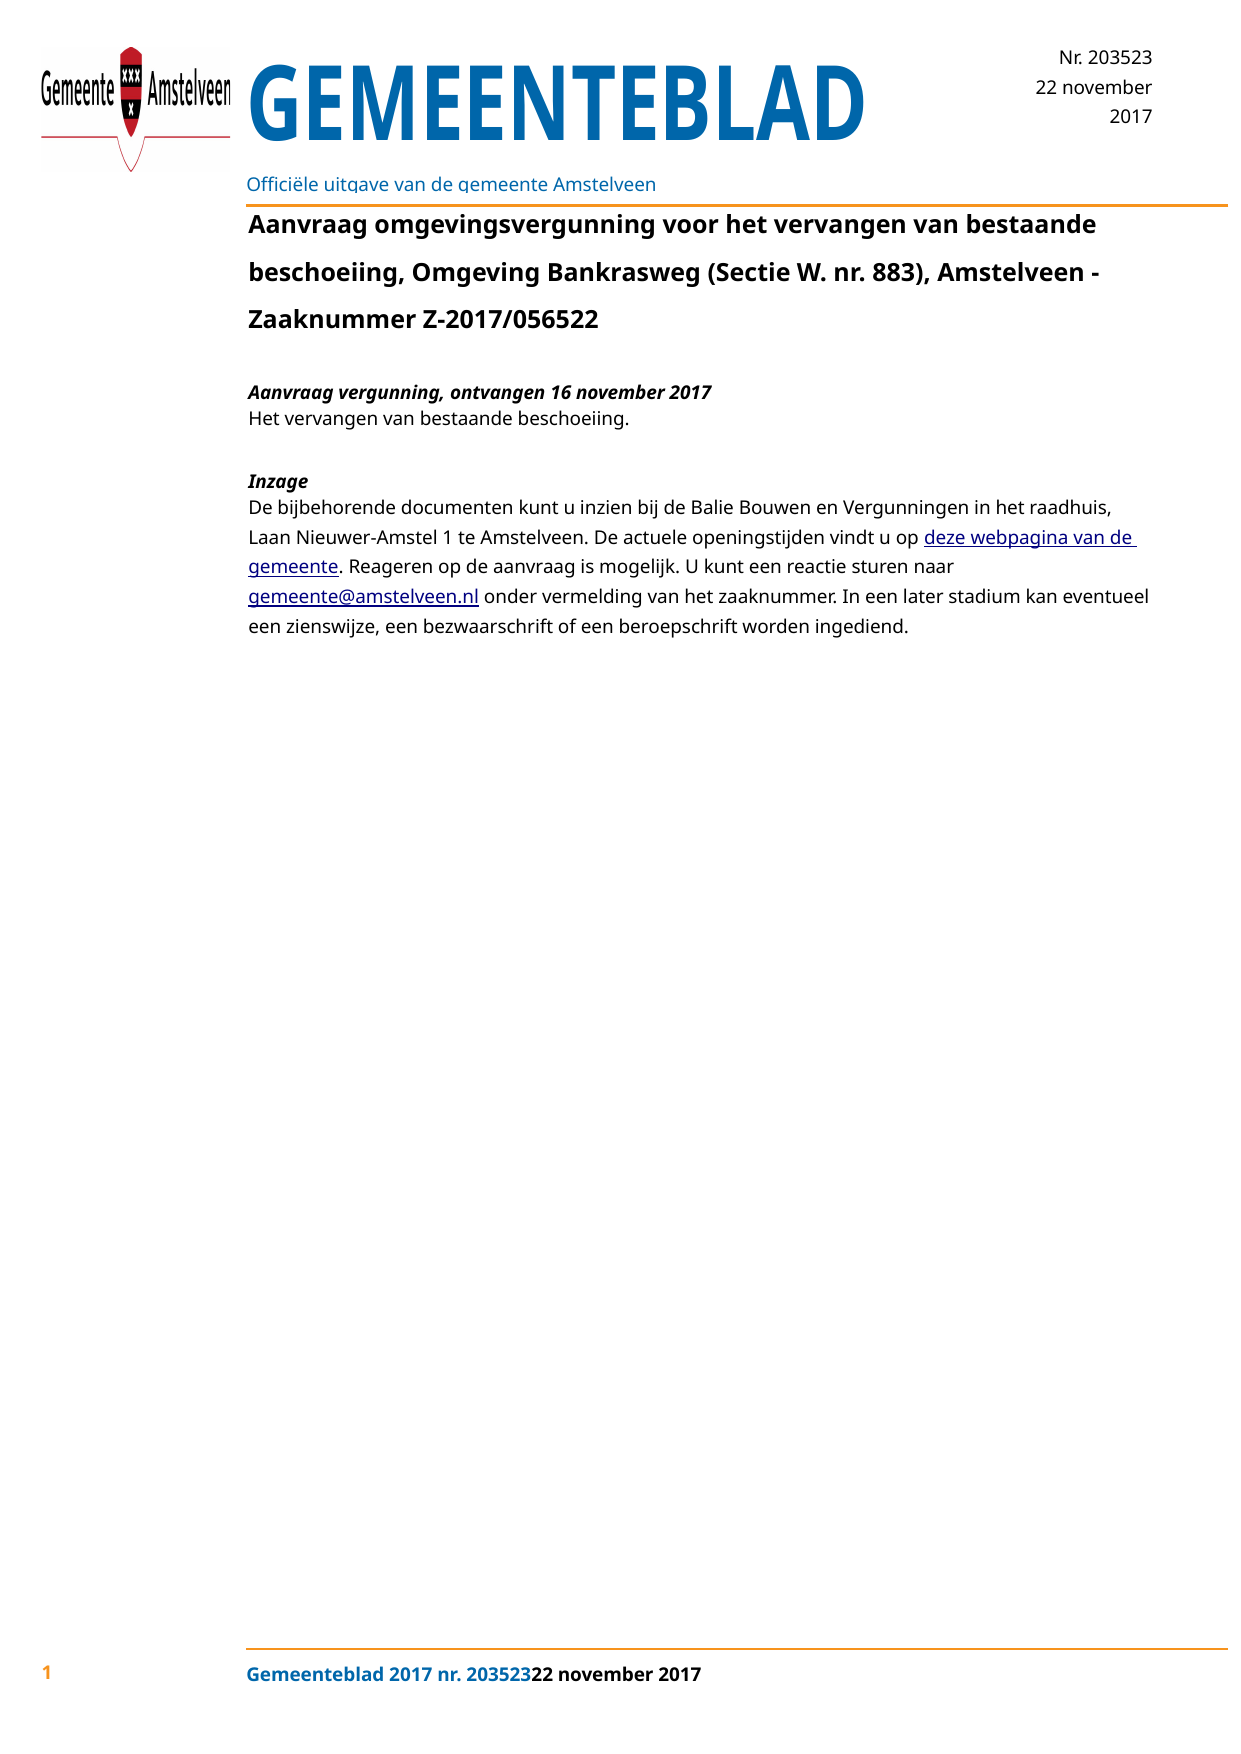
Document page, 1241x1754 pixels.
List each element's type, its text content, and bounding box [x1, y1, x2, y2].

text Inzage [248, 469, 1152, 494]
text Aanvraag omgevingsvergunning voor het vervangen van bestaande beschoeiing, Omgeving Bankrasweg (Sectie W. nr. 883), Amstelveen - Zaaknummer Z-2017/056522 [248, 207, 1152, 336]
picture [41, 47, 231, 172]
text Het vervangen van bestaande beschoeiing. [248, 405, 1152, 431]
text De bijbehorende documenten kunt u inzien bij de Balie Bouwen en Vergunningen in het raadhuis, Laan Nieuwer-Amstel 1 te Amstelveen. De actuele openingstijden vindt u op deze webpagina van de gemeente. Reageren op de aanvraag is mogelijk. U kunt een reactie sturen naar gemeente@amstelveen.nl onder vermelding van het zaaknummer. In een later stadium kan eventueel een zienswijze, een bezwaarschrift of een beroepschrift worden ingediend. [248, 494, 1152, 638]
text Aanvraag vergunning, ontvangen 16 november 2017 [248, 379, 1152, 405]
